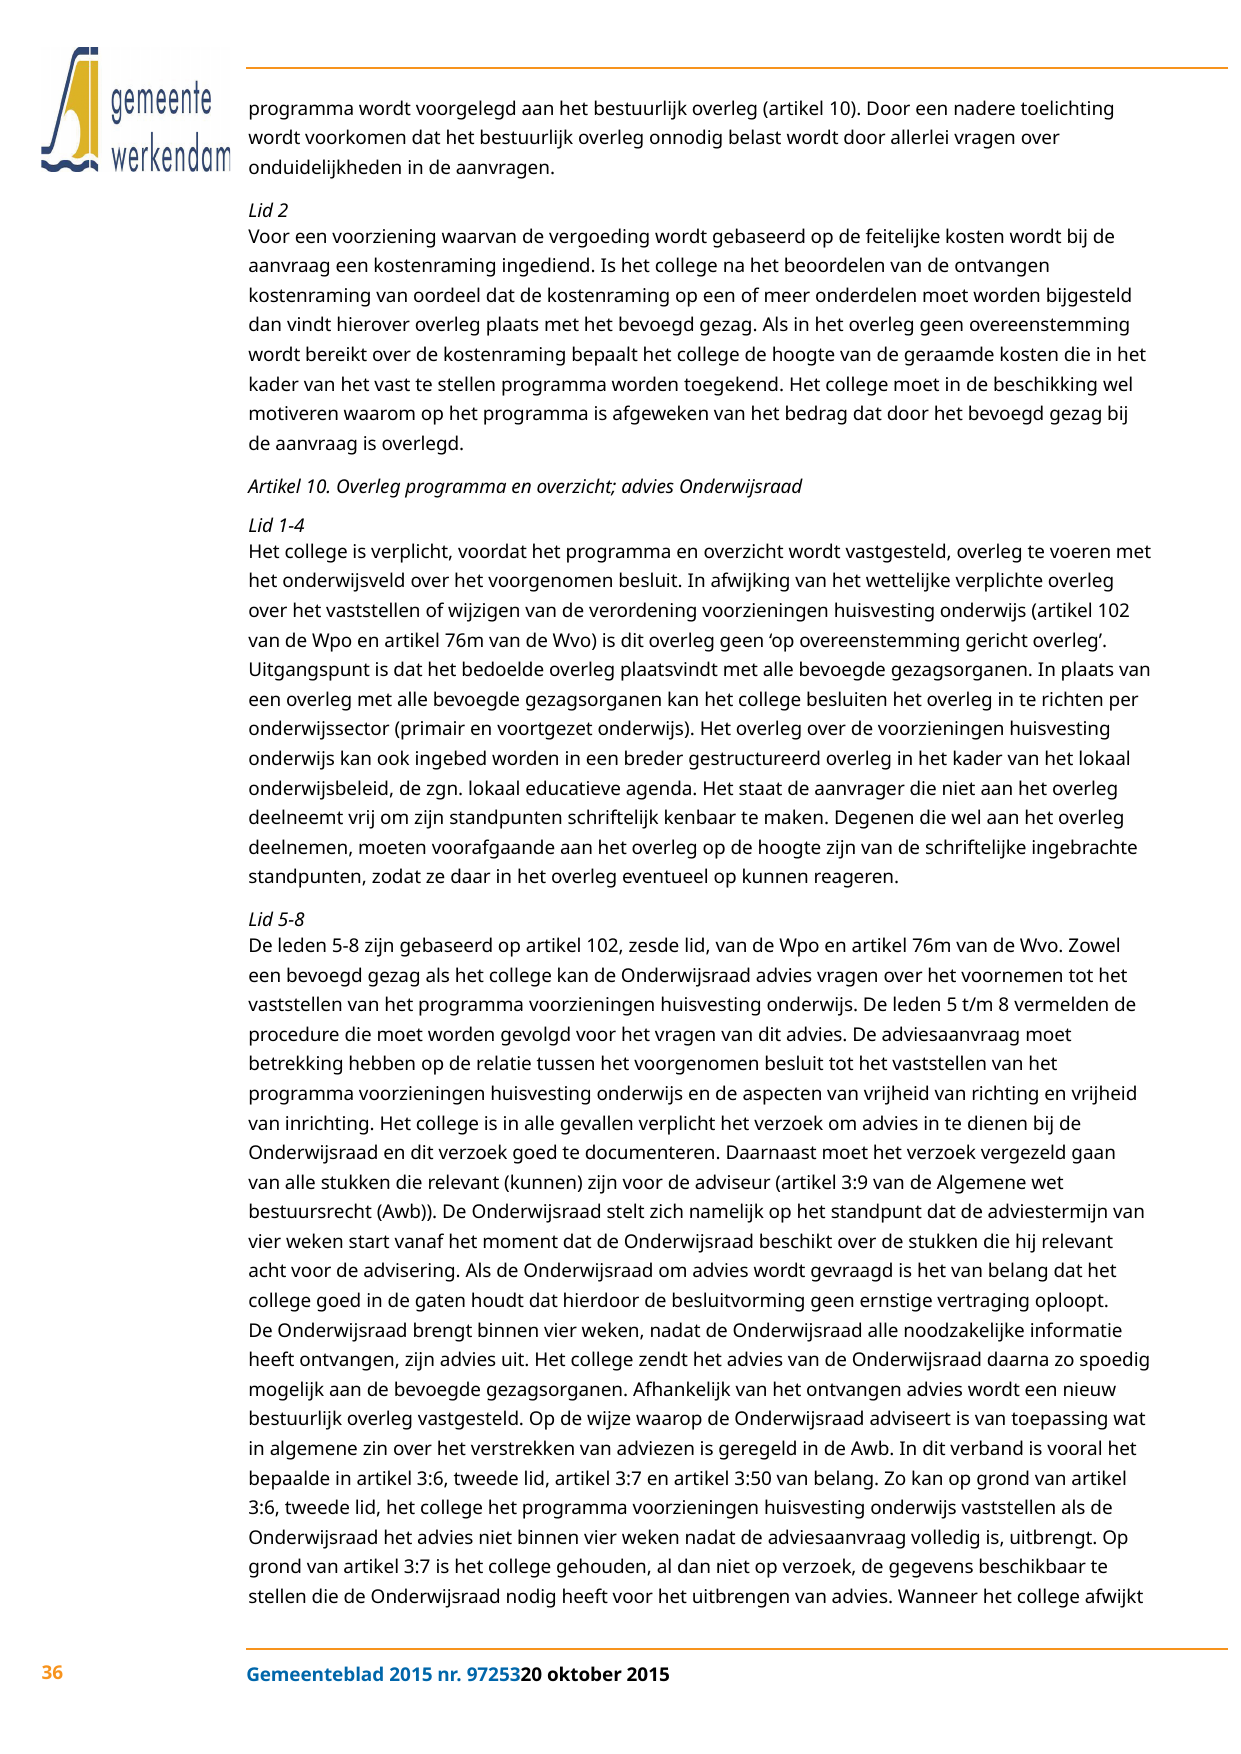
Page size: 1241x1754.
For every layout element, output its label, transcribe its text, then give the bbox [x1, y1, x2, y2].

text De Onderwijsraad brengt binnen vier weken, nadat de Onderwijsraad alle noodzakelijke informatie heeft ontvangen, zijn advies uit. Het college zendt het advies van de Onderwijsraad daarna zo spoedig mogelijk aan de bevoegde gezagsorganen. Afhankelijk van het ontvangen advies wordt een nieuw bestuurlijk overleg vastgesteld. Op de wijze waarop de Onderwijsraad adviseert is van toepassing wat in algemene zin over het verstrekken van adviezen is geregeld in de Awb. In dit verband is vooral het bepaalde in artikel 3:6, tweede lid, artikel 3:7 en artikel 3:50 van belang. Zo kan op grond van artikel 3:6, tweede lid, het college het programma voorzieningen huisvesting onderwijs vaststellen als de Onderwijsraad het advies niet binnen vier weken nadat de adviesaanvraag volledig is, uitbrengt. Op grond van artikel 3:7 is het college gehouden, al dan niet op verzoek, de gegevens beschikbaar te stellen die de Onderwijsraad nodig heeft voor het uitbrengen van advies. Wanneer het college afwijkt [248, 1317, 1152, 1609]
text programma wordt voorgelegd aan het bestuurlijk overleg (artikel 10). Door een nadere toelichting wordt voorkomen dat het bestuurlijk overleg onnodig belast wordt door allerlei vragen over onduidelijkheden in de aanvragen. [248, 95, 1152, 180]
text Artikel 10. Overleg programma en overzicht; advies Onderwijsraad [248, 473, 1152, 499]
text Voor een voorziening waarvan de vergoeding wordt gebaseerd op de feitelijke kosten wordt bij de aanvraag een kostenraming ingediend. Is het college na het beoordelen van de ontvangen kostenraming van oordeel dat de kostenraming op een of meer onderdelen moet worden bijgesteld dan vindt hierover overleg plaats met het bevoegd gezag. Als in het overleg geen overeenstemming wordt bereikt over de kostenraming bepaalt het college de hoogte van de geraamde kosten die in het kader van het vast te stellen programma worden toegekend. Het college moet in de beschikking wel motiveren waarom op het programma is afgeweken van het bedrag dat door het bevoegd gezag bij de aanvraag is overlegd. [248, 223, 1152, 456]
picture [41, 47, 231, 172]
text De leden 5-8 zijn gebaseerd op artikel 102, zesde lid, van de Wpo en artikel 76m van de Wvo. Zowel een bevoegd gezag als het college kan de Onderwijsraad advies vragen over het voornemen tot het vaststellen van het programma voorzieningen huisvesting onderwijs. De leden 5 t/m 8 vermelden de procedure die moet worden gevolgd voor het vragen van dit advies. De adviesaanvraag moet betrekking hebben op de relatie tussen het voorgenomen besluit tot het vaststellen van het programma voorzieningen huisvesting onderwijs en de aspecten van vrijheid van richting en vrijheid van inrichting. Het college is in alle gevallen verplicht het verzoek om advies in te dienen bij de Onderwijsraad en dit verzoek goed te documenteren. Daarnaast moet het verzoek vergezeld gaan van alle stukken die relevant (kunnen) zijn voor de adviseur (artikel 3:9 van de Algemene wet bestuursrecht (Awb)). De Onderwijsraad stelt zich namelijk op het standpunt dat de adviestermijn van vier weken start vanaf het moment dat de Onderwijsraad beschikt over de stukken die hij relevant acht voor de advisering. Als de Onderwijsraad om advies wordt gevraagd is het van belang dat het college goed in de gaten houdt dat hierdoor de besluitvorming geen ernstige vertraging oploopt. [248, 932, 1152, 1313]
text Het college is verplicht, voordat het programma en overzicht wordt vastgesteld, overleg te voeren met het onderwijsveld over het voorgenomen besluit. In afwijking van het wettelijke verplichte overleg over het vaststellen of wijzigen van de verordening voorzieningen huisvesting onderwijs (artikel 102 van de Wpo en artikel 76m van de Wvo) is dit overleg geen ‘op overeenstemming gericht overleg’. Uitgangspunt is dat het bedoelde overleg plaatsvindt met alle bevoegde gezagsorganen. In plaats van een overleg met alle bevoegde gezagsorganen kan het college besluiten het overleg in te richten per onderwijssector (primair en voortgezet onderwijs). Het overleg over de voorzieningen huisvesting onderwijs kan ook ingebed worden in een breder gestructureerd overleg in het kader van het lokaal onderwijsbeleid, de zgn. lokaal educatieve agenda. Het staat de aanvrager die niet aan het overleg deelneemt vrij om zijn standpunten schriftelijk kenbaar te maken. Degenen die wel aan het overleg deelnemen, moeten voorafgaande aan het overleg op de hoogte zijn van de schriftelijke ingebrachte standpunten, zodat ze daar in het overleg eventueel op kunnen reageren. [248, 538, 1152, 889]
text Lid 5-8 [248, 907, 1152, 932]
text Lid 2 [248, 197, 1152, 223]
text Lid 1-4 [248, 512, 1152, 538]
